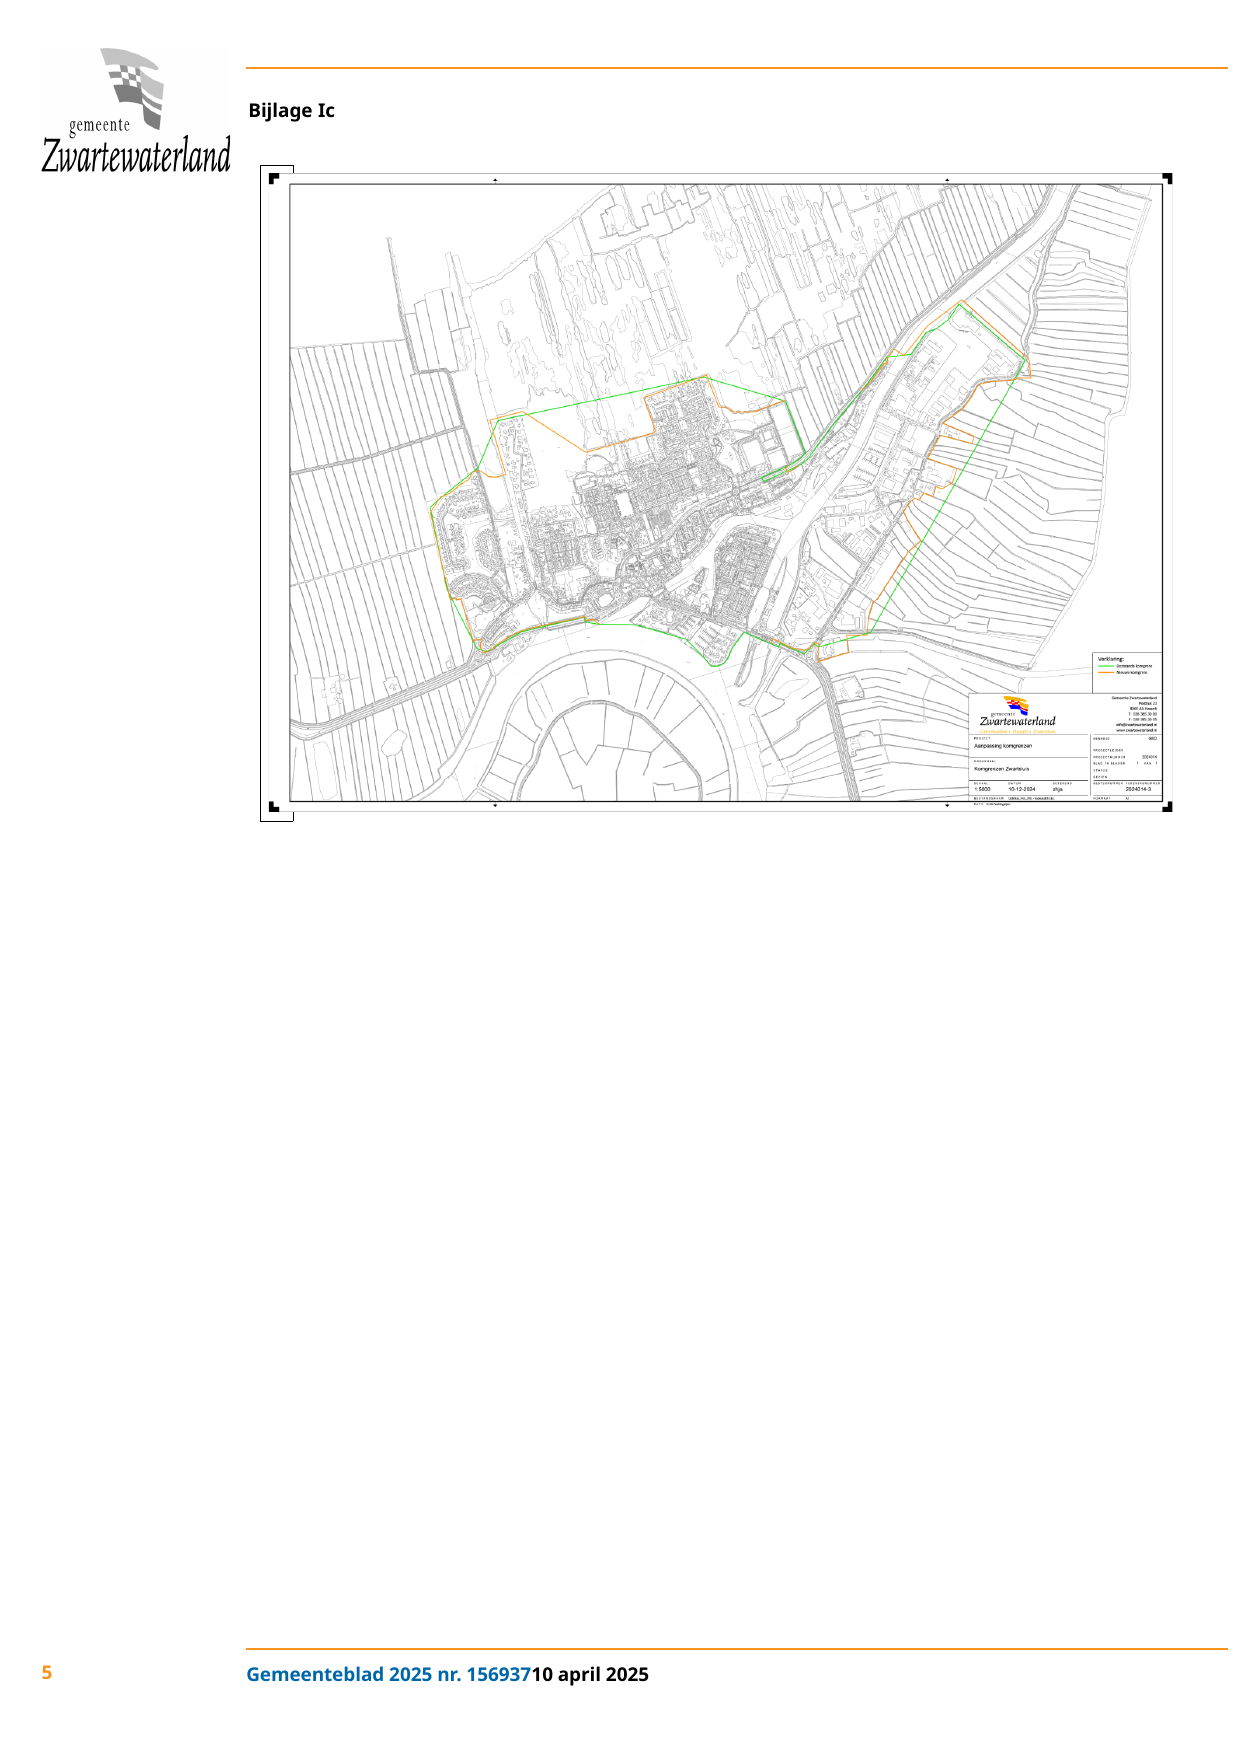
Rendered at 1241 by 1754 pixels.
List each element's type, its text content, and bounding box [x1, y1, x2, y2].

picture [41, 47, 231, 172]
picture [268, 173, 1173, 812]
text Bijlage Ic [248, 95, 1152, 123]
